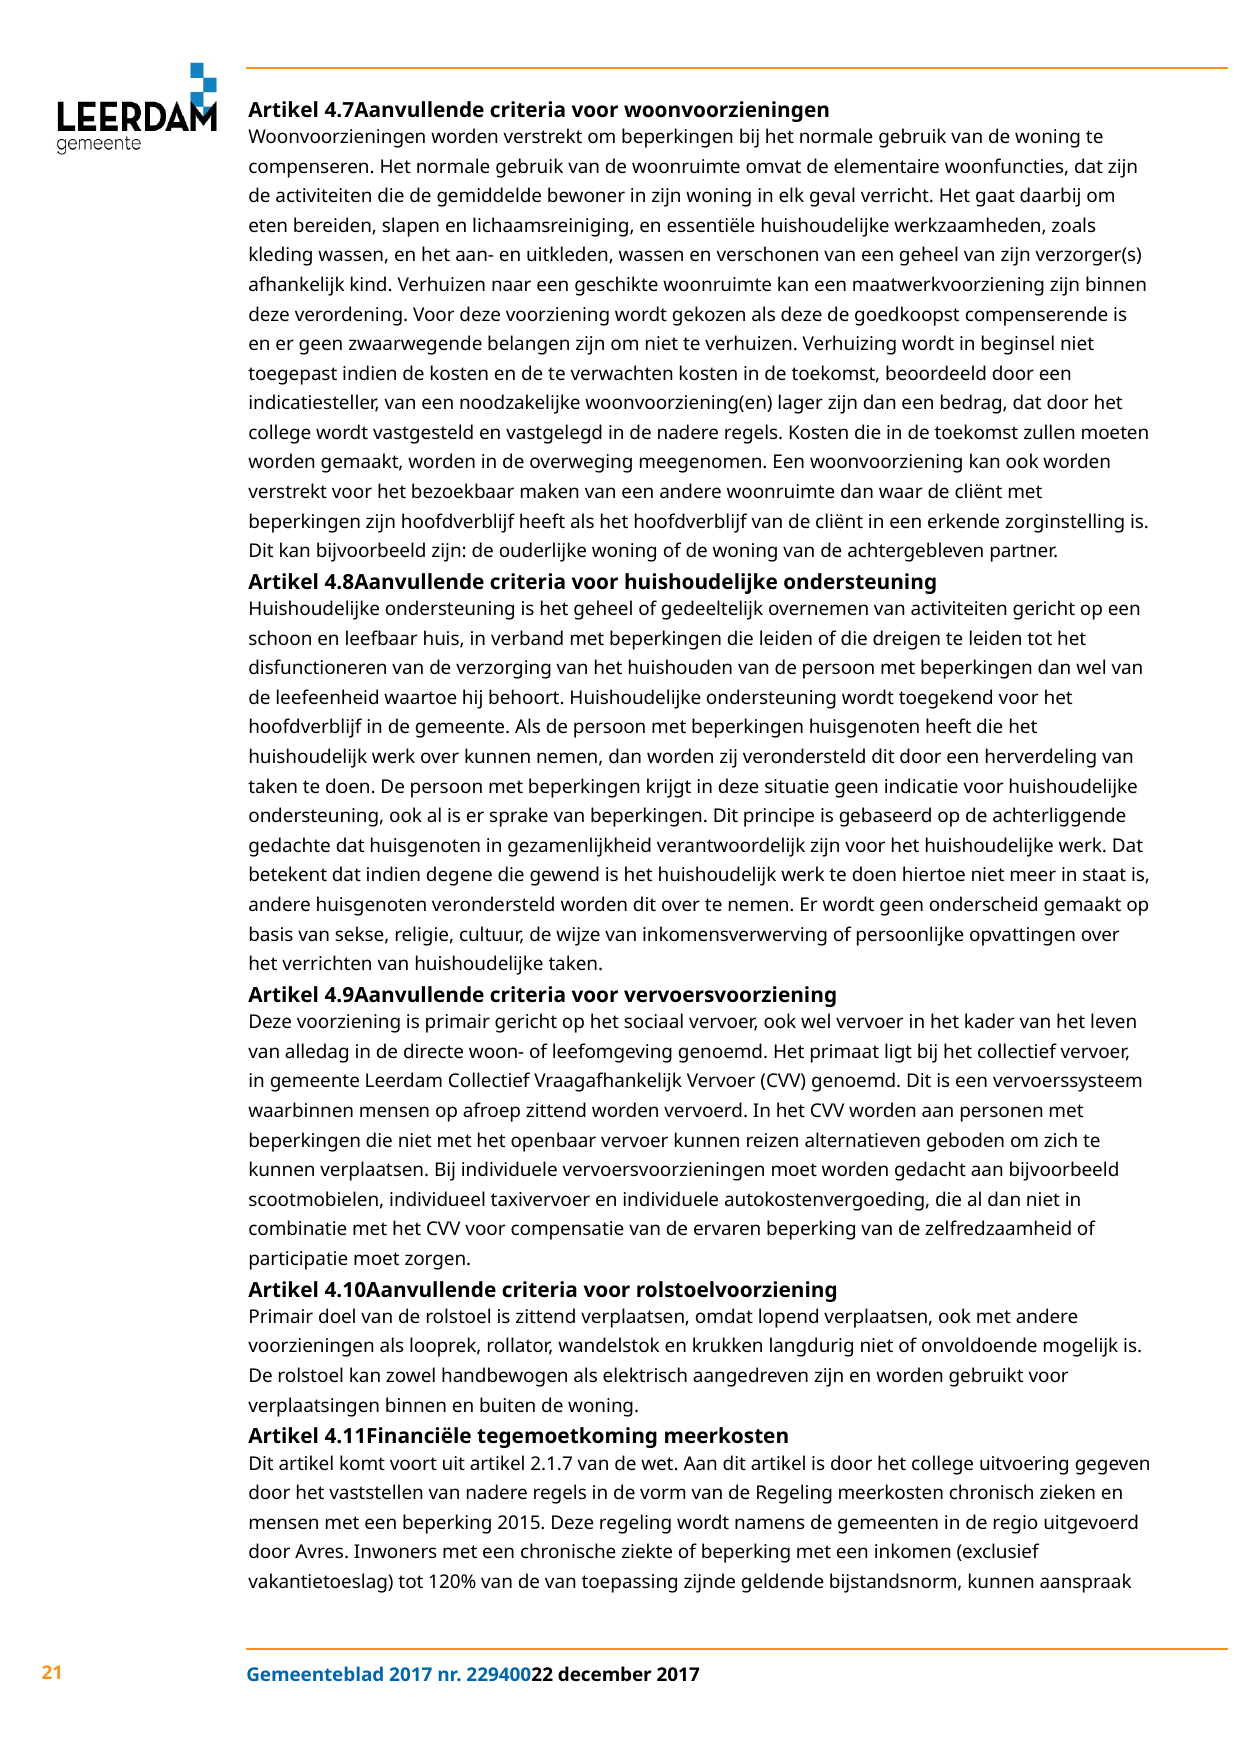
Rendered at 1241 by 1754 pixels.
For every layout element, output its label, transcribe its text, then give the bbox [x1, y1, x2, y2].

text Dit artikel komt voort uit artikel 2.1.7 van de wet. Aan dit artikel is door het college uitvoering gegeven door het vaststellen van nadere regels in de vorm van de Regeling meerkosten chronisch zieken en mensen met een beperking 2015. Deze regeling wordt namens de gemeenten in de regio uitgevoerd door Avres. Inwoners met een chronische ziekte of beperking met een inkomen (exclusief vakantietoeslag) tot 120% van de van toepassing zijnde geldende bijstandsnorm, kunnen aanspraak [248, 1450, 1152, 1594]
picture [41, 47, 231, 172]
text Artikel 4.8Aanvullende criteria voor huishoudelijke ondersteuning [248, 567, 1152, 595]
text Primair doel van de rolstoel is zittend verplaatsen, omdat lopend verplaatsen, ook met andere voorzieningen als looprek, rollator, wandelstok en krukken langdurig niet of onvoldoende mogelijk is. De rolstoel kan zowel handbewogen als elektrisch aangedreven zijn en worden gebruikt voor verplaatsingen binnen en buiten de woning. [248, 1303, 1152, 1418]
text Artikel 4.11Financiële tegemoetkoming meerkosten [248, 1421, 1152, 1450]
text Artikel 4.9Aanvullende criteria voor vervoersvoorziening [248, 980, 1152, 1008]
text Huishoudelijke ondersteuning is het geheel of gedeeltelijk overnemen van activiteiten gericht op een schoon en leefbaar huis, in verband met beperkingen die leiden of die dreigen te leiden tot het disfunctioneren van de verzorging van het huishouden van de persoon met beperkingen dan wel van de leefeenheid waartoe hij behoort. Huishoudelijke ondersteuning wordt toegekend voor het hoofdverblijf in de gemeente. Als de persoon met beperkingen huisgenoten heeft die het huishoudelijk werk over kunnen nemen, dan worden zij verondersteld dit door een herverdeling van taken te doen. De persoon met beperkingen krijgt in deze situatie geen indicatie voor huishoudelijke ondersteuning, ook al is er sprake van beperkingen. Dit principe is gebaseerd op de achterliggende gedachte dat huisgenoten in gezamenlijkheid verantwoordelijk zijn voor het huishoudelijke werk. Dat betekent dat indien degene die gewend is het huishoudelijk werk te doen hiertoe niet meer in staat is, andere huisgenoten verondersteld worden dit over te nemen. Er wordt geen onderscheid gemaakt op basis van sekse, religie, cultuur, de wijze van inkomensverwerving of persoonlijke opvattingen over het verrichten van huishoudelijke taken. [248, 595, 1152, 976]
text Deze voorziening is primair gericht op het sociaal vervoer, ook wel vervoer in het kader van het leven van alledag in de directe woon- of leefomgeving genoemd. Het primaat ligt bij het collectief vervoer, in gemeente Leerdam Collectief Vraagafhankelijk Vervoer (CVV) genoemd. Dit is een vervoerssysteem waarbinnen mensen op afroep zittend worden vervoerd. In het CVV worden aan personen met beperkingen die niet met het openbaar vervoer kunnen reizen alternatieven geboden om zich te kunnen verplaatsen. Bij individuele vervoersvoorzieningen moet worden gedacht aan bijvoorbeeld scootmobielen, individueel taxivervoer en individuele autokostenvergoeding, die al dan niet in combinatie met het CVV voor compensatie van de ervaren beperking van de zelfredzaamheid of participatie moet zorgen. [248, 1008, 1152, 1271]
text Woonvoorzieningen worden verstrekt om beperkingen bij het normale gebruik van de woning te compenseren. Het normale gebruik van de woonruimte omvat de elementaire woonfuncties, dat zijn de activiteiten die de gemiddelde bewoner in zijn woning in elk geval verricht. Het gaat daarbij om eten bereiden, slapen en lichaamsreiniging, en essentiële huishoudelijke werkzaamheden, zoals kleding wassen, en het aan- en uitkleden, wassen en verschonen van een geheel van zijn verzorger(s) afhankelijk kind. Verhuizen naar een geschikte woonruimte kan een maatwerkvoorziening zijn binnen deze verordening. Voor deze voorziening wordt gekozen als deze de goedkoopst compenserende is en er geen zwaarwegende belangen zijn om niet te verhuizen. Verhuizing wordt in beginsel niet toegepast indien de kosten en de te verwachten kosten in de toekomst, beoordeeld door een indicatiesteller, van een noodzakelijke woonvoorziening(en) lager zijn dan een bedrag, dat door het college wordt vastgesteld en vastgelegd in de nadere regels. Kosten die in de toekomst zullen moeten worden gemaakt, worden in de overweging meegenomen. Een woonvoorziening kan ook worden verstrekt voor het bezoekbaar maken van een andere woonruimte dan waar de cliënt met beperkingen zijn hoofdverblijf heeft als het hoofdverblijf van de cliënt in een erkende zorginstelling is. Dit kan bijvoorbeeld zijn: de ouderlijke woning of de woning van de achtergebleven partner. [248, 123, 1152, 563]
text Artikel 4.10Aanvullende criteria voor rolstoelvoorziening [248, 1275, 1152, 1303]
text Artikel 4.7Aanvullende criteria voor woonvoorzieningen [248, 95, 1152, 123]
